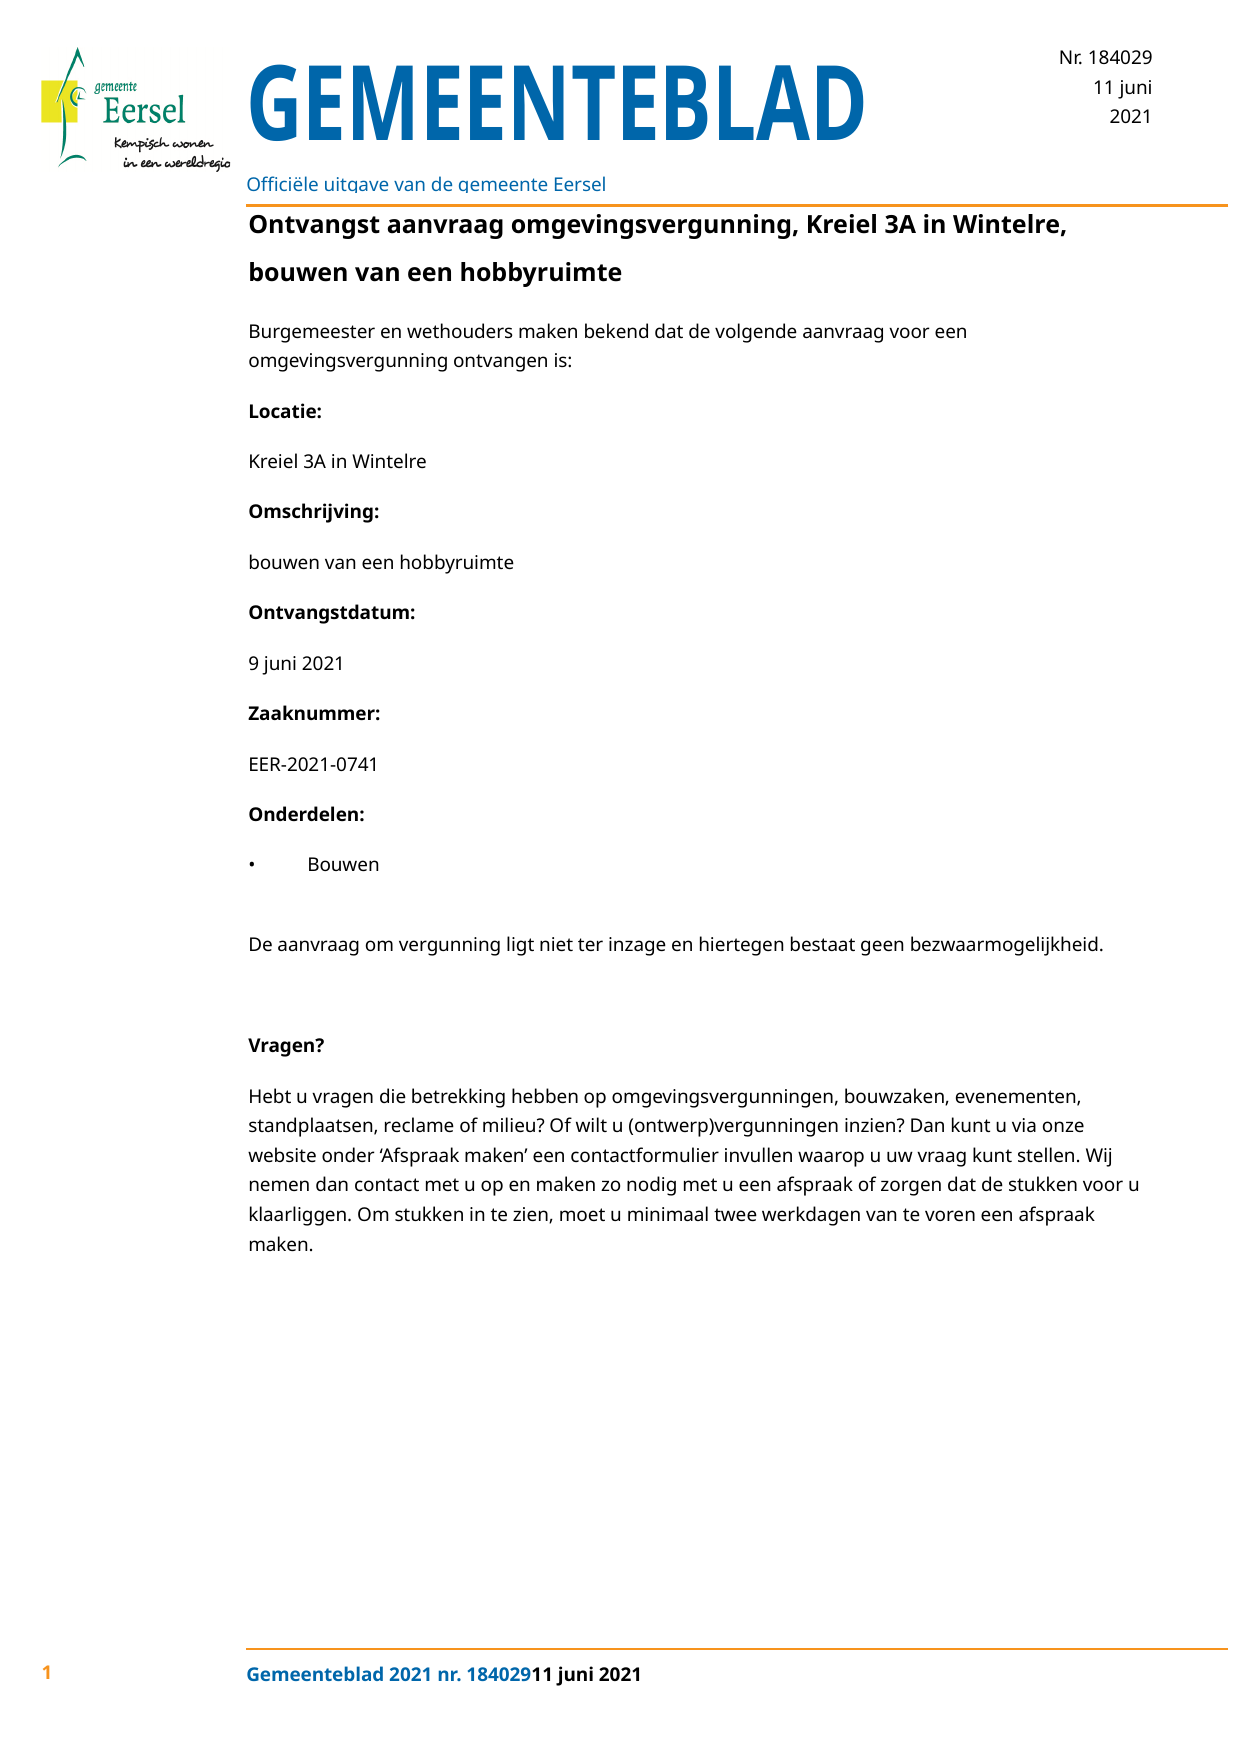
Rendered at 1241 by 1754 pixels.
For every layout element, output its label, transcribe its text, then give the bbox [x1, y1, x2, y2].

text Hebt u vragen die betrekking hebben op omgevingsvergunningen, bouwzaken, evenementen, standplaatsen, reclame of milieu? Of wilt u (ontwerp)vergunningen inzien? Dan kunt u via onze website onder ‘Afspraak maken’ een contactformulier invullen waarop u uw vraag kunt stellen. Wij nemen dan contact met u op en maken zo nodig met u een afspraak of zorgen dat de stukken voor u klaarliggen. Om stukken in te zien, moet u minimaal twee werkdagen van te voren een afspraak maken. [248, 1083, 1152, 1257]
text Burgemeester en wethouders maken bekend dat de volgende aanvraag voor een omgevingsvergunning ontvangen is: [248, 318, 1152, 373]
text De aanvraag om vergunning ligt niet ter inzage en hiertegen bestaat geen bezwaarmogelijkheid. [248, 932, 1152, 957]
list Bouwen [248, 852, 1152, 877]
text Onderdelen: [248, 801, 1152, 827]
text Kreiel 3A in Wintelre [248, 448, 1152, 474]
picture [41, 47, 231, 172]
text Zaaknummer: [248, 700, 1152, 726]
text 9 juni 2021 [248, 650, 1152, 676]
text Ontvangstdatum: [248, 599, 1152, 625]
text EER-2021-0741 [248, 751, 1152, 777]
text Ontvangst aanvraag omgevingsvergunning, Kreiel 3A in Wintelre, bouwen van een hobbyruimte [248, 207, 1152, 288]
text Locatie: [248, 398, 1152, 424]
text bouwen van een hobbyruimte [248, 549, 1152, 575]
text Vragen? [248, 1032, 1152, 1058]
text Omschrijving: [248, 499, 1152, 524]
